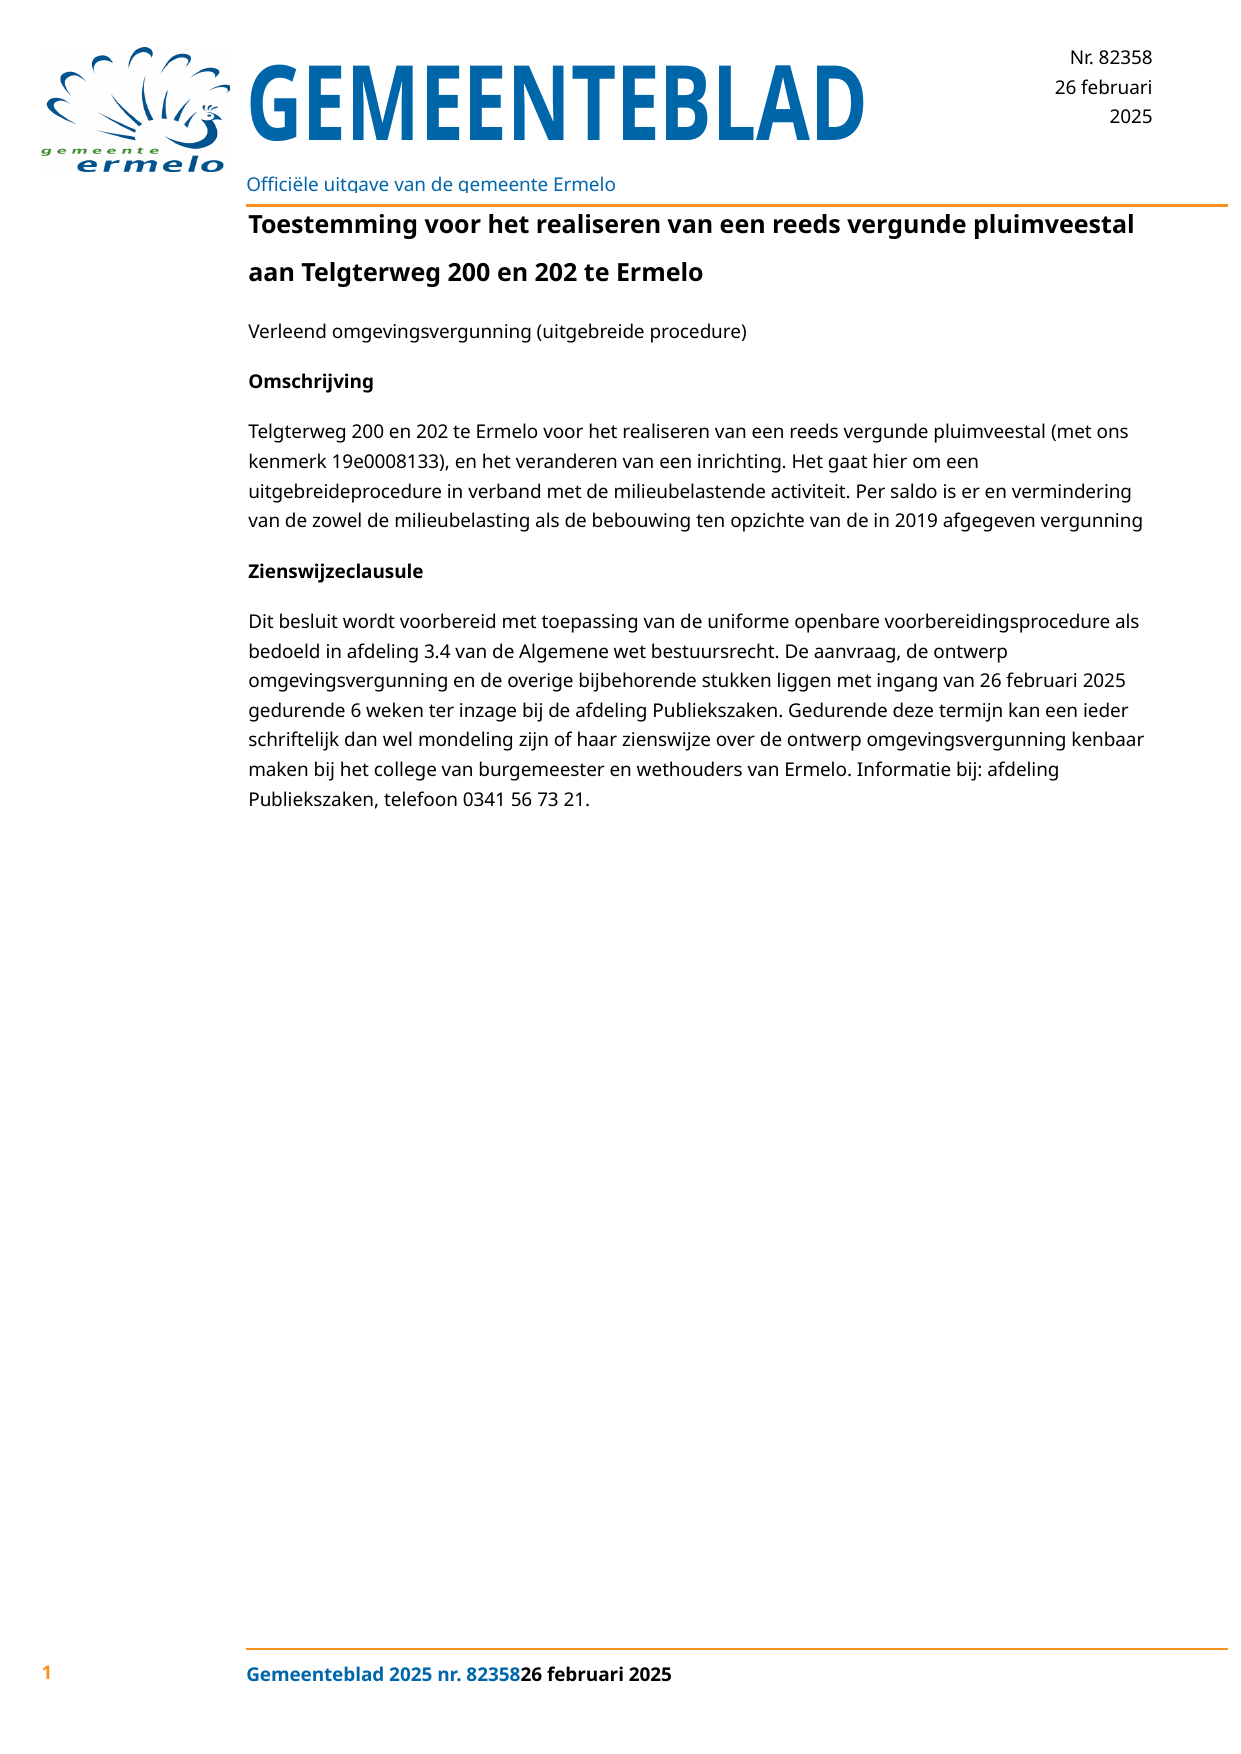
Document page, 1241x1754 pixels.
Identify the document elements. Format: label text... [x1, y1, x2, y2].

text Telgterweg 200 en 202 te Ermelo voor het realiseren van een reeds vergunde pluimveestal (met ons kenmerk 19e0008133), en het veranderen van een inrichting. Het gaat hier om een uitgebreideprocedure in verband met de milieubelastende activiteit. Per saldo is er en vermindering van de zowel de milieubelasting als de bebouwing ten opzichte van de in 2019 afgegeven vergunning [248, 419, 1152, 533]
text Dit besluit wordt voorbereid met toepassing van de uniforme openbare voorbereidingsprocedure als bedoeld in afdeling 3.4 van de Algemene wet bestuursrecht. De aanvraag, de ontwerp omgevingsvergunning en de overige bijbehorende stukken liggen met ingang van 26 februari 2025 gedurende 6 weken ter inzage bij de afdeling Publiekszaken. Gedurende deze termijn kan een ieder schriftelijk dan wel mondeling zijn of haar zienswijze over de ontwerp omgevingsvergunning kenbaar maken bij het college van burgemeester en wethouders van Ermelo. Informatie bij: afdeling Publiekszaken, telefoon 0341 56 73 21. [248, 608, 1152, 812]
text Toestemming voor het realiseren van een reeds vergunde pluimveestal aan Telgterweg 200 en 202 te Ermelo [248, 207, 1152, 288]
text Zienswijzeclausule [248, 558, 1152, 584]
text Omschrijving [248, 368, 1152, 394]
picture [41, 47, 231, 172]
text Verleend omgevingsvergunning (uitgebreide procedure) [248, 318, 1152, 344]
